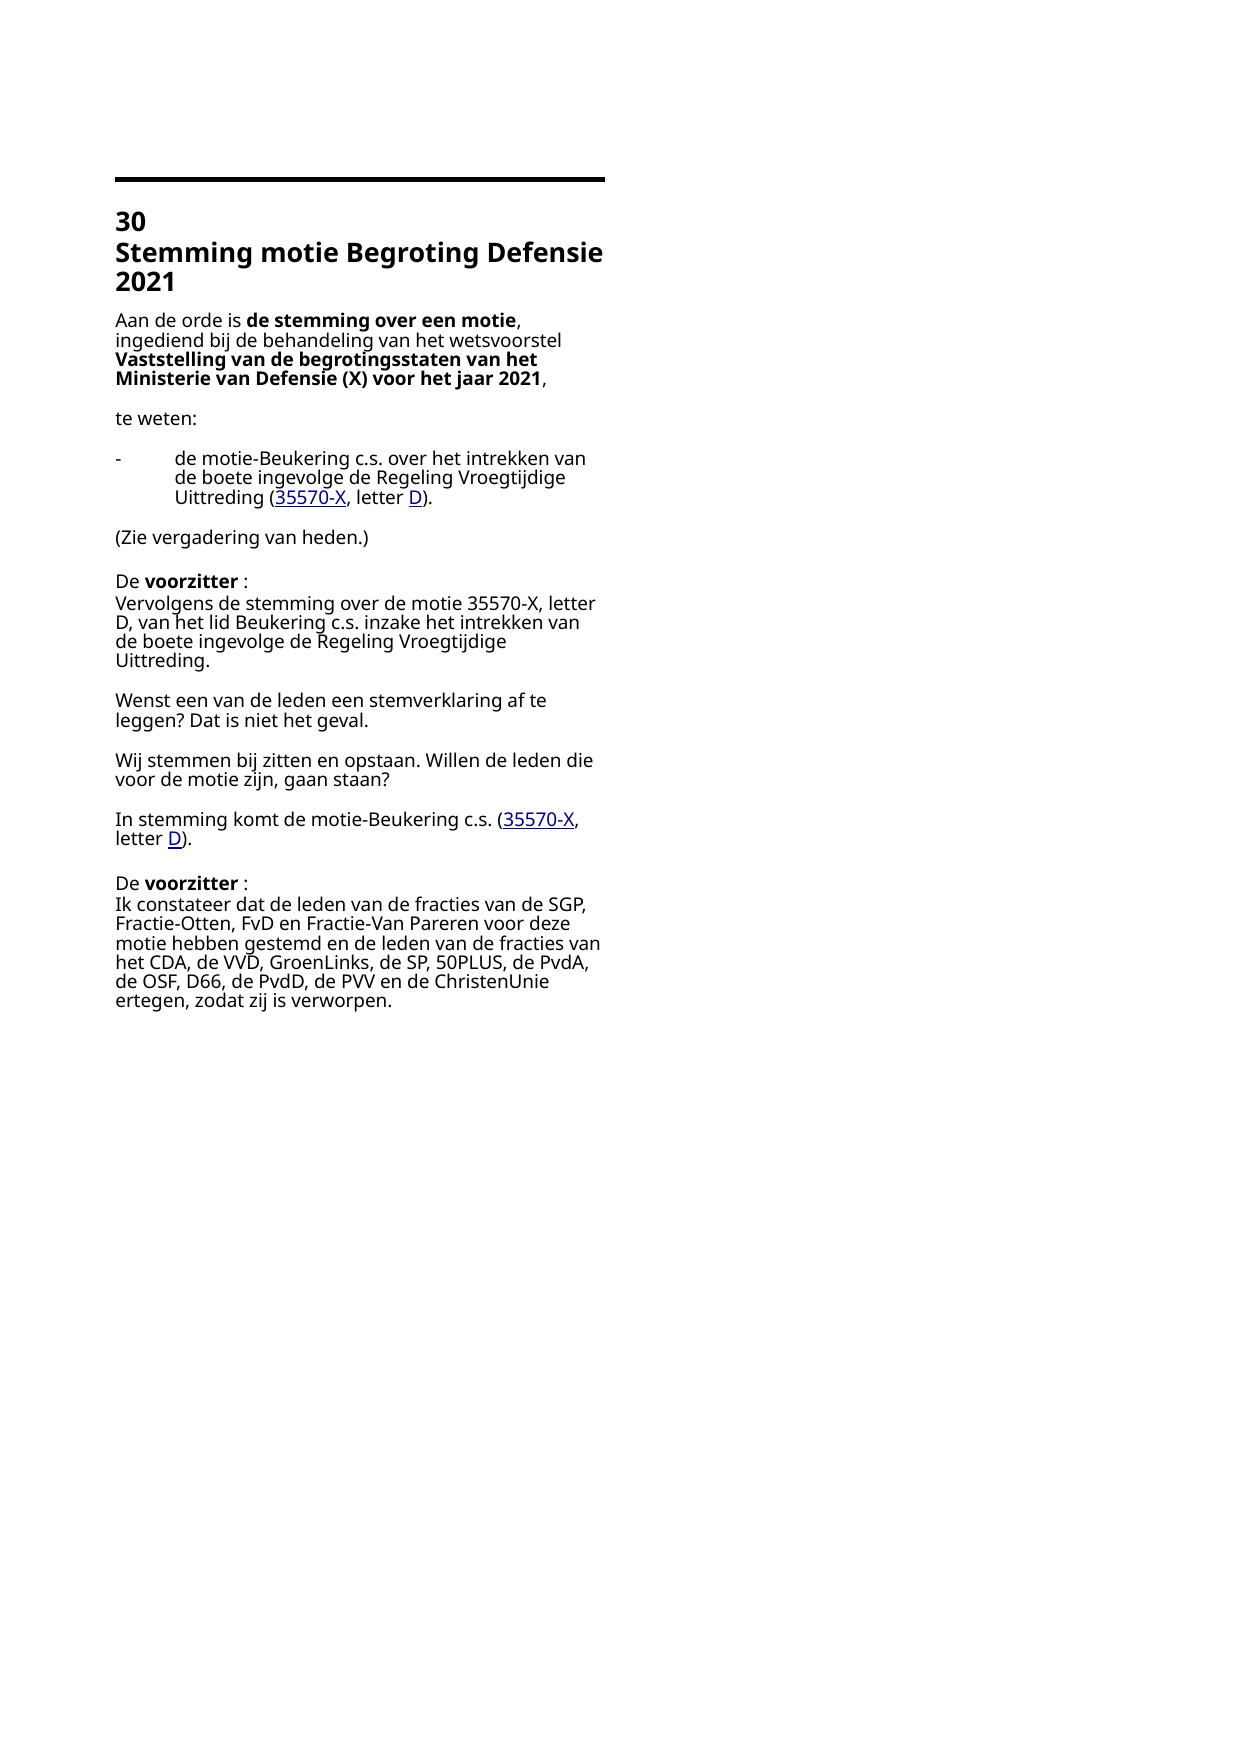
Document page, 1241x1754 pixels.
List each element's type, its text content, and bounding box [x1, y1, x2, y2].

text (Zie vergadering van heden.) [115, 529, 605, 548]
list de motie-Beukering c.s. over het intrekken van de boete ingevolge de Regeling Vroegtijdige Uittreding (35570-X, letter D). [115, 450, 605, 508]
text te weten: [115, 410, 605, 429]
text Ik constateer dat de leden van de fracties van de SGP, Fractie-Otten, FvD en Fractie-Van Pareren voor deze motie hebben gestemd en de leden van de fracties van het CDA, de VVD, GroenLinks, de SP, 50PLUS, de PvdA, de OSF, D66, de PvdD, de PVV en de ChristenUnie ertegen, zodat zij is verworpen. [115, 896, 605, 1012]
text Aan de orde is de stemming over een motie, ingediend bij de behandeling van het wetsvoorstel Vaststelling van de begrotingsstaten van het Ministerie van Defensie (X) voor het jaar 2021, [115, 312, 605, 389]
text Stemming motie Begroting Defensie 2021 [115, 239, 605, 312]
text De voorzitter : [115, 569, 605, 594]
text 30 [115, 203, 605, 239]
text De voorzitter : [115, 870, 605, 896]
text In stemming komt de motie-Beukering c.s. (35570-X, letter D). [115, 811, 605, 849]
text Wij stemmen bij zitten en opstaan. Willen de leden die voor de motie zijn, gaan staan? [115, 752, 605, 790]
text Wenst een van de leden een stemverklaring af te leggen? Dat is niet het geval. [115, 692, 605, 731]
text Vervolgens de stemming over de motie 35570-X, letter D, van het lid Beukering c.s. inzake het intrekken van de boete ingevolge de Regeling Vroegtijdige Uittreding. [115, 594, 605, 672]
